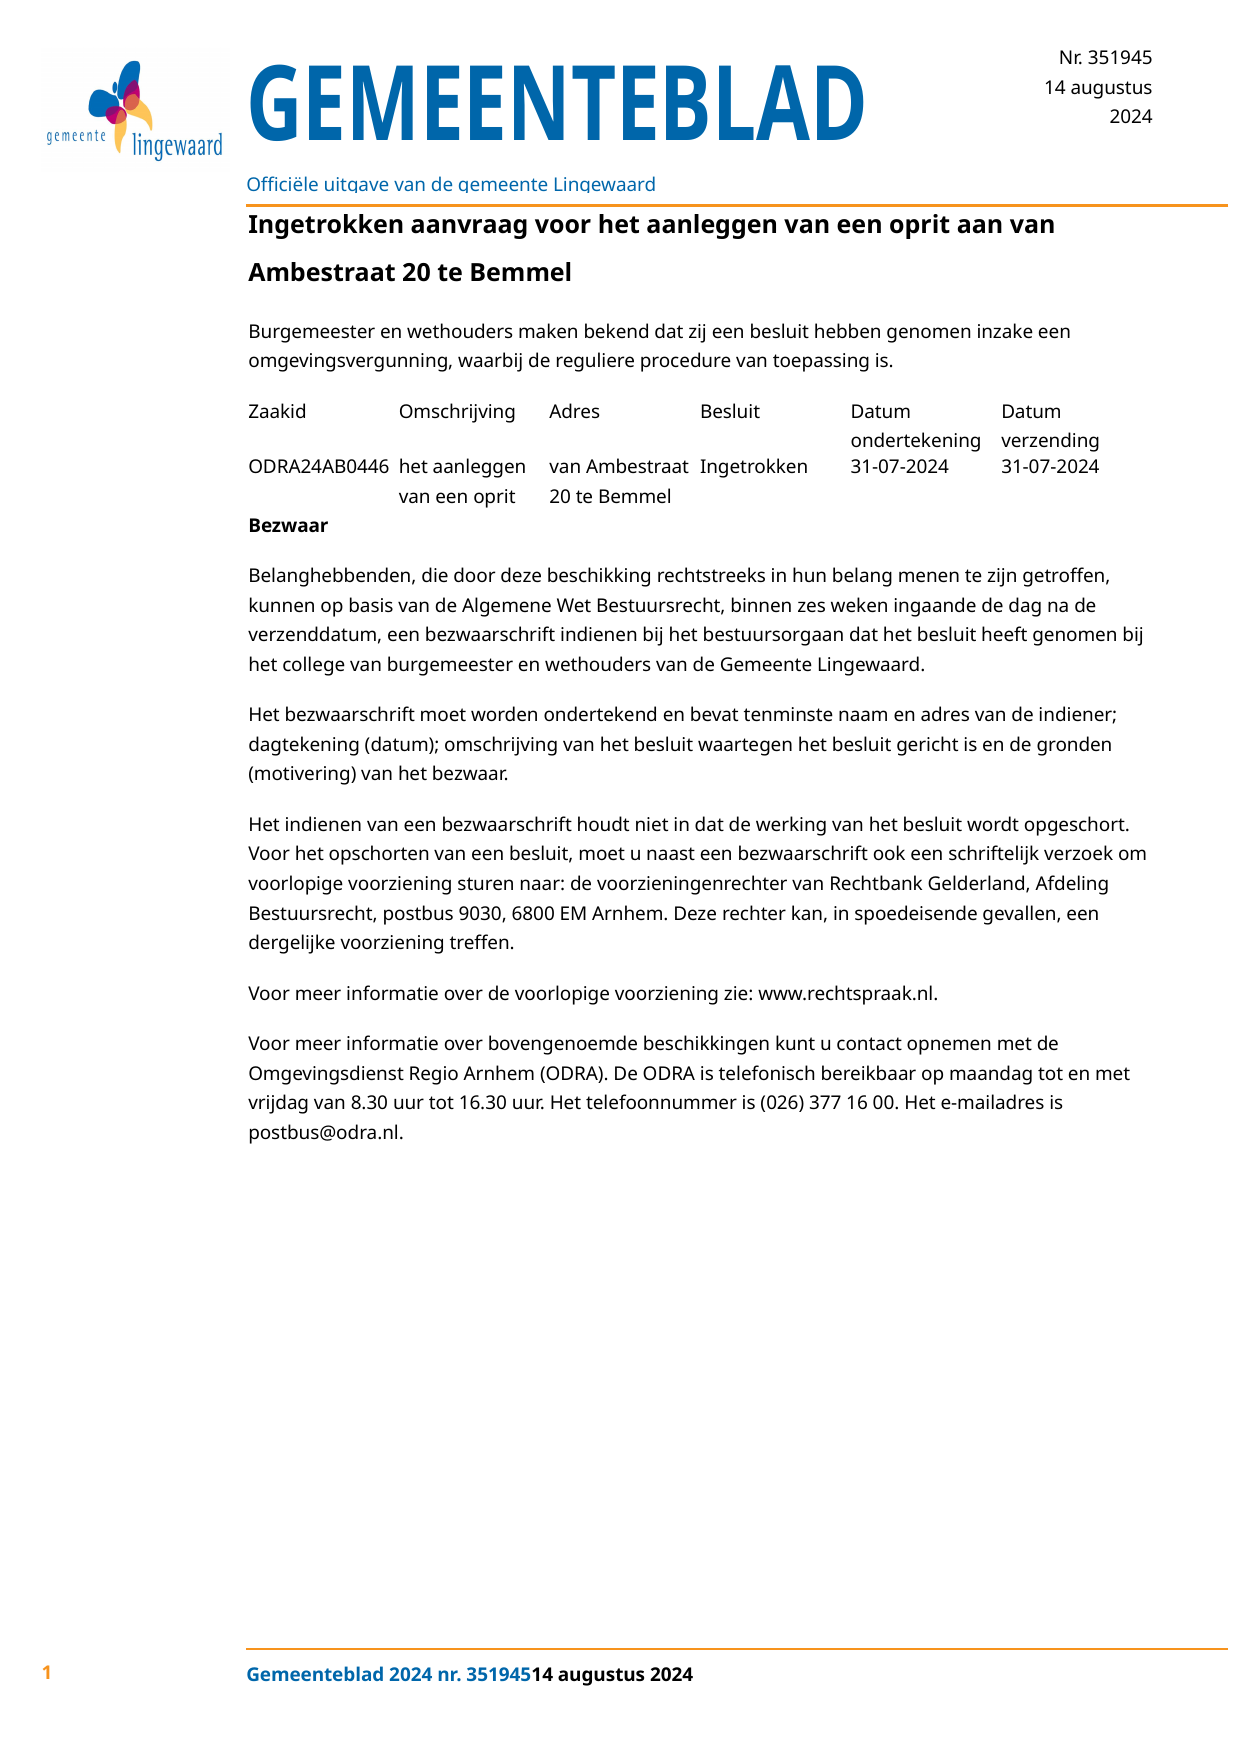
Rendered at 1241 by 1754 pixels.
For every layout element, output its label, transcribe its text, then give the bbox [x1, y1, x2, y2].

table_cell 31-07-2024 [1001, 453, 1152, 509]
table_cell ODRA24AB0446 [248, 453, 398, 509]
table_header Datum ondertekening [850, 398, 1001, 453]
text Belanghebbenden, die door deze beschikking rechtstreeks in hun belang menen te zijn getroffen, kunnen op basis van de Algemene Wet Bestuursrecht, binnen zes weken ingaande de dag na de verzenddatum, een bezwaarschrift indienen bij het bestuursorgaan dat het besluit heeft genomen bij het college van burgemeester en wethouders van de Gemeente Lingewaard. [248, 562, 1152, 677]
table_cell van Ambestraat 20 te Bemmel [549, 453, 700, 509]
text Het indienen van een bezwaarschrift houdt niet in dat de werking van het besluit wordt opgeschort. Voor het opschorten van een besluit, moet u naast een bezwaarschrift ook een schriftelijk verzoek om voorlopige voorziening sturen naar: de voorzieningenrechter van Rechtbank Gelderland, Afdeling Bestuursrecht, postbus 9030, 6800 EM Arnhem. Deze rechter kan, in spoedeisende gevallen, een dergelijke voorziening treffen. [248, 811, 1152, 955]
text Het bezwaarschrift moet worden ondertekend en bevat tenminste naam en adres van de indiener; dagtekening (datum); omschrijving van het besluit waartegen het besluit gericht is en de gronden (motivering) van het bezwaar. [248, 701, 1152, 786]
table_cell Ingetrokken [700, 453, 850, 509]
table_header Datum verzending [1001, 398, 1152, 453]
table_cell 31-07-2024 [850, 453, 1001, 509]
table_header Omschrijving [399, 398, 549, 453]
picture [41, 47, 231, 172]
text Voor meer informatie over de voorlopige voorziening zie: www.rechtspraak.nl. [248, 980, 1152, 1006]
table_header Zaakid [248, 398, 398, 453]
table_header Besluit [700, 398, 850, 453]
text Ingetrokken aanvraag voor het aanleggen van een oprit aan van Ambestraat 20 te Bemmel [248, 207, 1152, 288]
text Burgemeester en wethouders maken bekend dat zij een besluit hebben genomen inzake een omgevingsvergunning, waarbij de reguliere procedure van toepassing is. [248, 318, 1152, 373]
text Voor meer informatie over bovengenoemde beschikkingen kunt u contact opnemen met de Omgevingsdienst Regio Arnhem (ODRA). De ODRA is telefonisch bereikbaar op maandag tot en met vrijdag van 8.30 uur tot 16.30 uur. Het telefoonnummer is (026) 377 16 00. Het e-mailadres is postbus@odra.nl. [248, 1030, 1152, 1145]
text Bezwaar [248, 512, 1152, 538]
table_cell het aanleggen van een oprit [399, 453, 549, 509]
table_header Adres [549, 398, 700, 453]
